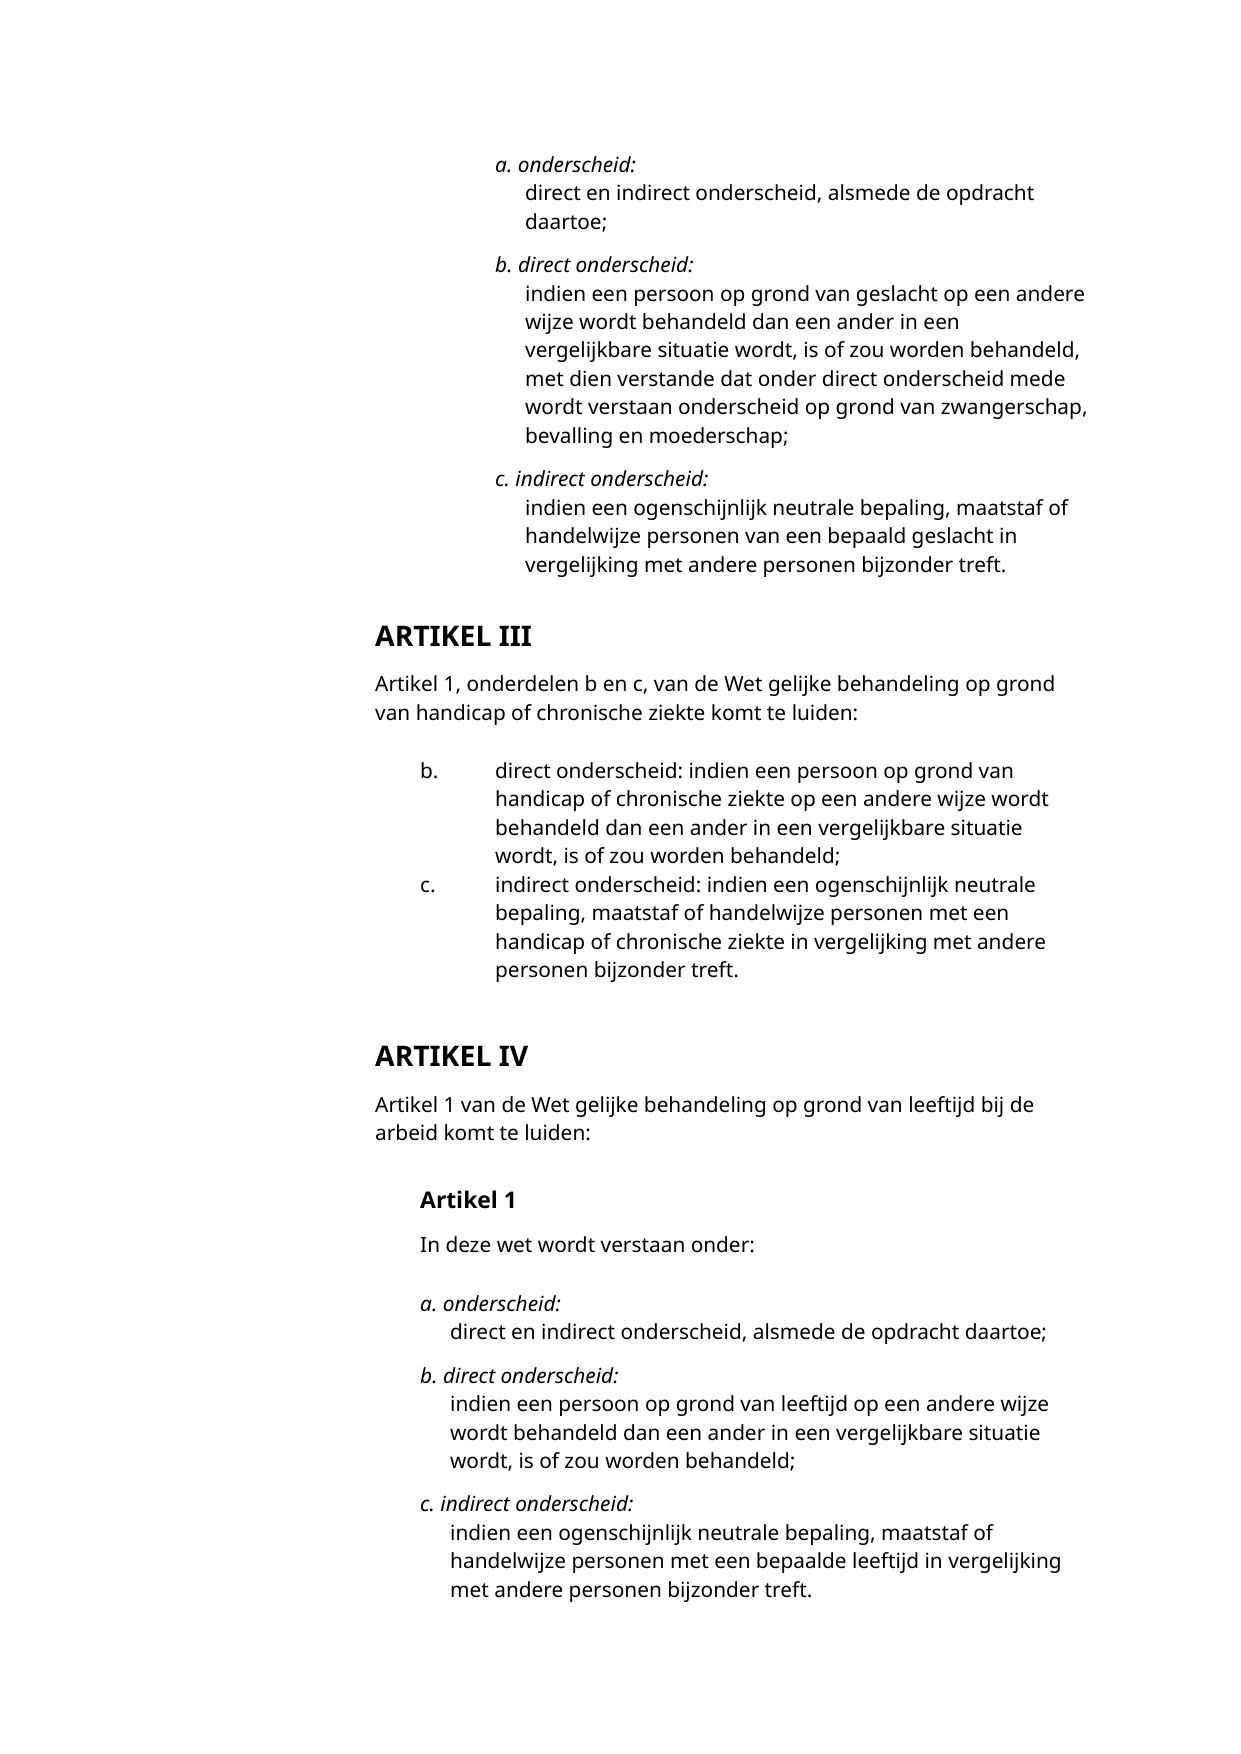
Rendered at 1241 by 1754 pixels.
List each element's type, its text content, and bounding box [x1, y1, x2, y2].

list b. direct onderscheid: [420, 250, 1090, 279]
text Artikel 1, onderdelen b en c, van de Wet gelijke behandeling op grond van handicap of chronische ziekte komt te luiden: [375, 669, 1090, 726]
list indien een ogenschijnlijk neutrale bepaling, maatstaf of handelwijze personen van een bepaald geslacht in vergelijking met andere personen bijzonder treft. [450, 493, 1090, 578]
text Artikel 1 van de Wet gelijke behandeling op grond van leeftijd bij de arbeid komt te luiden: [375, 1090, 1090, 1147]
text In deze wet wordt verstaan onder: [420, 1230, 1090, 1259]
text indien een persoon op grond van leeftijd op een andere wijze wordt behandeld dan een ander in een vergelijkbare situatie wordt, is of zou worden behandeld; [450, 1389, 1090, 1474]
text direct en indirect onderscheid, alsmede de opdracht daartoe; [450, 1317, 1090, 1346]
list indirect onderscheid: indien een ogenschijnlijk neutrale bepaling, maatstaf of handelwijze personen met een handicap of chronische ziekte in vergelijking met andere personen bijzonder treft. [420, 870, 1090, 984]
text c. indirect onderscheid: [420, 1489, 1090, 1518]
text a. onderscheid: [420, 1289, 1090, 1317]
list c. indirect onderscheid: [420, 464, 1090, 493]
list indien een persoon op grond van geslacht op een andere wijze wordt behandeld dan een ander in een vergelijkbare situatie wordt, is of zou worden behandeld, met dien verstande dat onder direct onderscheid mede wordt verstaan onderscheid op grond van zwangerschap, bevalling en moederschap; [450, 279, 1090, 449]
text indien een ogenschijnlijk neutrale bepaling, maatstaf of handelwijze personen met een bepaalde leeftijd in vergelijking met andere personen bijzonder treft. [450, 1518, 1090, 1603]
subtitle ARTIKEL IV [375, 1036, 1090, 1075]
subtitle Artikel 1 [420, 1184, 1090, 1215]
list direct onderscheid: indien een persoon op grond van handicap of chronische ziekte op een andere wijze wordt behandeld dan een ander in een vergelijkbare situatie wordt, is of zou worden behandeld; [420, 756, 1090, 870]
list a. onderscheid: [420, 150, 1090, 178]
text b. direct onderscheid: [420, 1361, 1090, 1389]
subtitle ARTIKEL III [375, 616, 1090, 654]
list direct en indirect onderscheid, alsmede de opdracht daartoe; [450, 178, 1090, 235]
